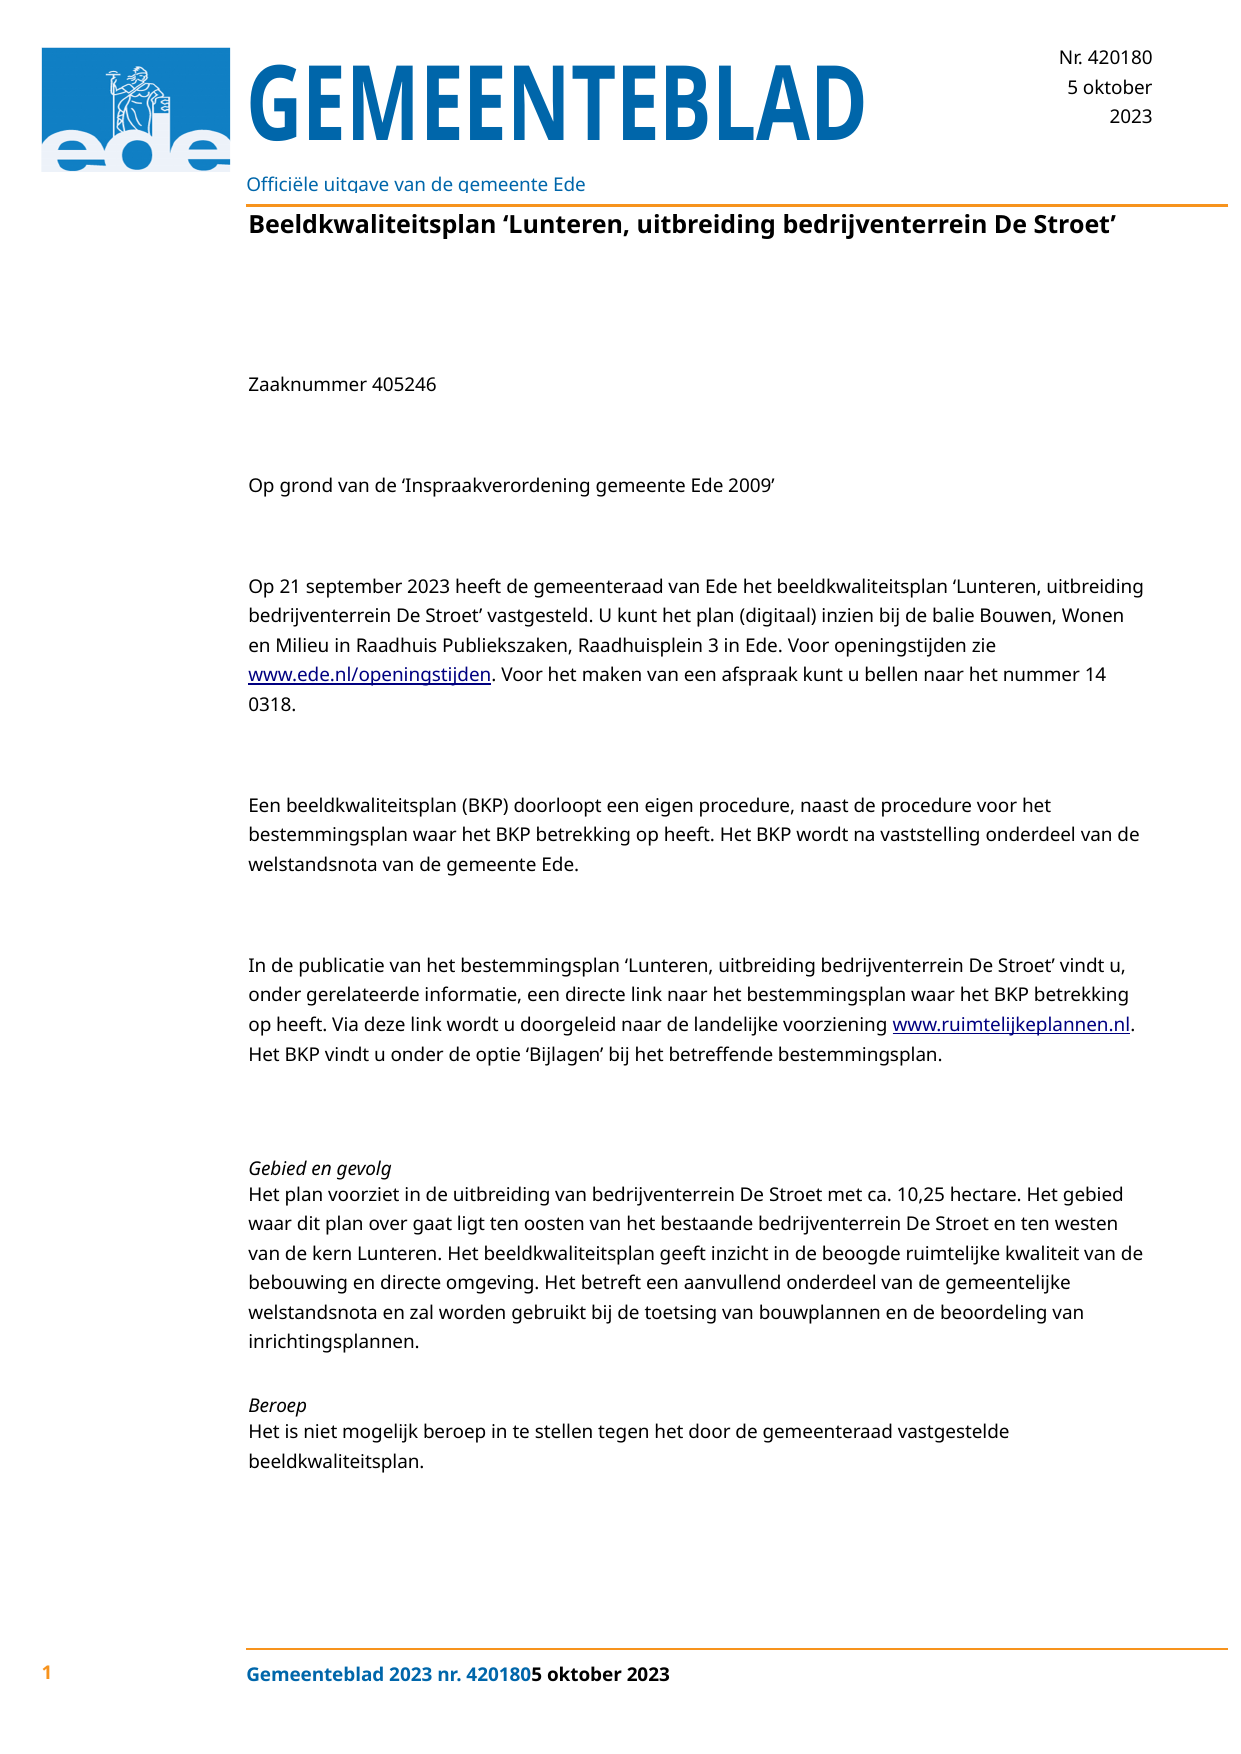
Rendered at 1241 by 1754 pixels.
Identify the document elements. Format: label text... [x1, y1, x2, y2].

text Het is niet mogelijk beroep in te stellen tegen het door de gemeenteraad vastgestelde beeldkwaliteitsplan. [248, 1418, 1152, 1474]
text Zaaknummer 405246 [248, 371, 1152, 397]
text Op grond van de ‘Inspraakverordening gemeente Ede 2009’ [248, 472, 1152, 498]
text In de publicatie van het bestemmingsplan ‘Lunteren, uitbreiding bedrijventerrein De Stroet’ vindt u, onder gerelateerde informatie, een directe link naar het bestemmingsplan waar het BKP betrekking op heeft. Via deze link wordt u doorgeleid naar de landelijke voorziening www.ruimtelijkeplannen.nl. Het BKP vindt u onder de optie ‘Bijlagen’ bij het betreffende bestemmingsplan. [248, 952, 1152, 1066]
picture [41, 47, 231, 172]
text Op 21 september 2023 heeft de gemeenteraad van Ede het beeldkwaliteitsplan ‘Lunteren, uitbreiding bedrijventerrein De Stroet’ vastgesteld. U kunt het plan (digitaal) inzien bij de balie Bouwen, Wonen en Milieu in Raadhuis Publiekszaken, Raadhuisplein 3 in Ede. Voor openingstijden zie www.ede.nl/openingstijden. Voor het maken van een afspraak kunt u bellen naar het nummer 14 0318. [248, 573, 1152, 717]
text Beroep [248, 1393, 1152, 1418]
text Gebied en gevolg [248, 1155, 1152, 1181]
text Een beeldkwaliteitsplan (BKP) doorloopt een eigen procedure, naast de procedure voor het bestemmingsplan waar het BKP betrekking op heeft. Het BKP wordt na vaststelling onderdeel van de welstandsnota van de gemeente Ede. [248, 792, 1152, 877]
text Beeldkwaliteitsplan ‘Lunteren, uitbreiding bedrijventerrein De Stroet’ [248, 207, 1152, 241]
text Het plan voorziet in de uitbreiding van bedrijventerrein De Stroet met ca. 10,25 hectare. Het gebied waar dit plan over gaat ligt ten oosten van het bestaande bedrijventerrein De Stroet en ten westen van de kern Lunteren. Het beeldkwaliteitsplan geeft inzicht in de beoogde ruimtelijke kwaliteit van de bebouwing en directe omgeving. Het betreft een aanvullend onderdeel van de gemeentelijke welstandsnota en zal worden gebruikt bij de toetsing van bouwplannen en de beoordeling van inrichtingsplannen. [248, 1181, 1152, 1354]
